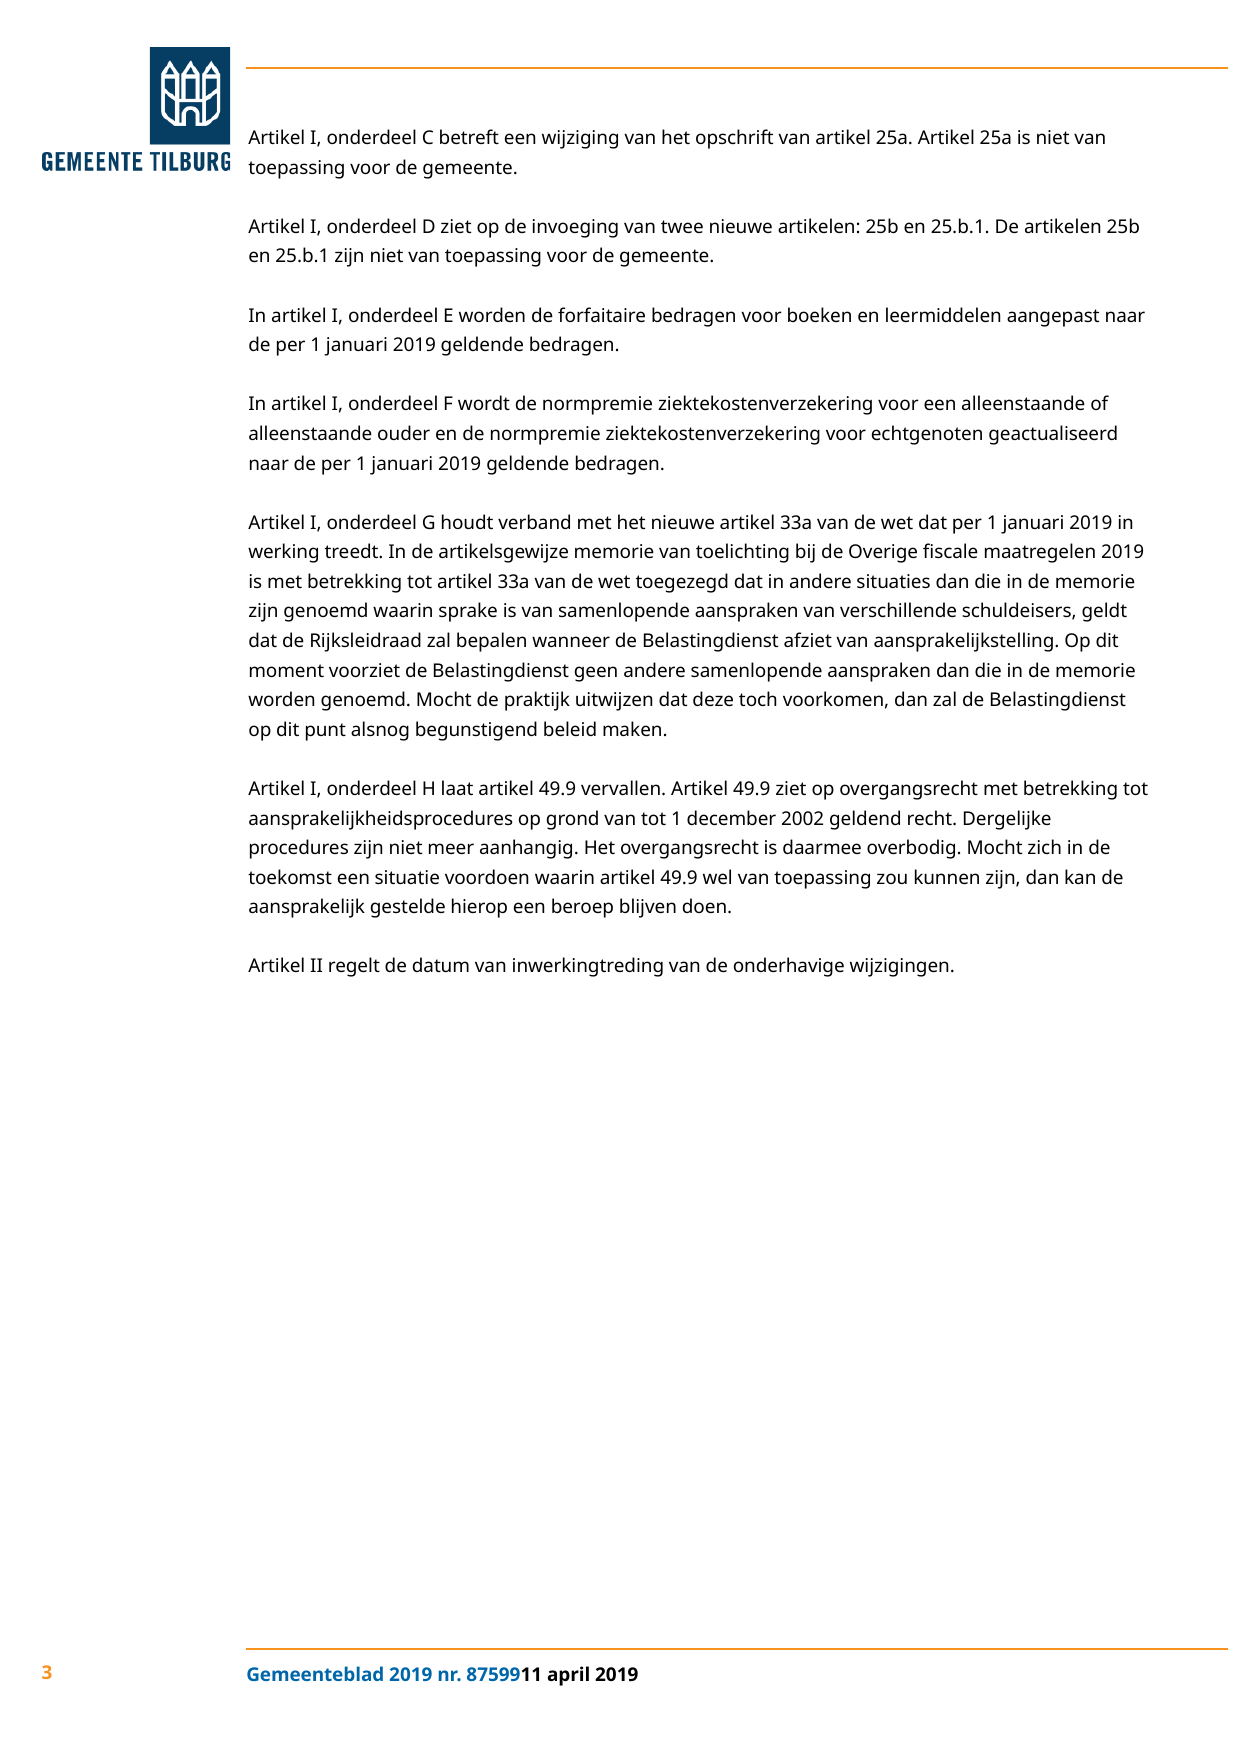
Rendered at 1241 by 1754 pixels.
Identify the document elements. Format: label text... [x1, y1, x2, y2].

text Artikel I, onderdeel H laat artikel 49.9 vervallen. Artikel 49.9 ziet op overgangsrecht met betrekking tot aansprakelijkheidsprocedures op grond van tot 1 december 2002 geldend recht. Dergelijke procedures zijn niet meer aanhangig. Het overgangsrecht is daarmee overbodig. Mocht zich in de toekomst een situatie voordoen waarin artikel 49.9 wel van toepassing zou kunnen zijn, dan kan de aansprakelijk gestelde hierop een beroep blijven doen. [248, 775, 1152, 919]
text In artikel I, onderdeel F wordt de normpremie ziektekostenverzekering voor een alleenstaande of alleenstaande ouder en de normpremie ziektekostenverzekering voor echtgenoten geactualiseerd naar de per 1 januari 2019 geldende bedragen. [248, 391, 1152, 476]
text Artikel II regelt de datum van inwerkingtreding van de onderhavige wijzigingen. [248, 953, 1152, 978]
text Artikel I, onderdeel G houdt verband met het nieuwe artikel 33a van de wet dat per 1 januari 2019 in werking treedt. In de artikelsgewijze memorie van toelichting bij de Overige fiscale maatregelen 2019 is met betrekking tot artikel 33a van de wet toegezegd dat in andere situaties dan die in de memorie zijn genoemd waarin sprake is van samenlopende aanspraken van verschillende schuldeisers, geldt dat de Rijksleidraad zal bepalen wanneer de Belastingdienst afziet van aansprakelijkstelling. Op dit moment voorziet de Belastingdienst geen andere samenlopende aanspraken dan die in de memorie worden genoemd. Mocht de praktijk uitwijzen dat deze toch voorkomen, dan zal de Belastingdienst op dit punt alsnog begunstigend beleid maken. [248, 509, 1152, 742]
text In artikel I, onderdeel E worden de forfaitaire bedragen voor boeken en leermiddelen aangepast naar de per 1 januari 2019 geldende bedragen. [248, 302, 1152, 357]
text Artikel I, onderdeel D ziet op de invoeging van twee nieuwe artikelen: 25b en 25.b.1. De artikelen 25b en 25.b.1 zijn niet van toepassing voor de gemeente. [248, 213, 1152, 268]
picture [41, 47, 231, 172]
text Artikel I, onderdeel C betreft een wijziging van het opschrift van artikel 25a. Artikel 25a is niet van toepassing voor de gemeente. [248, 124, 1152, 180]
